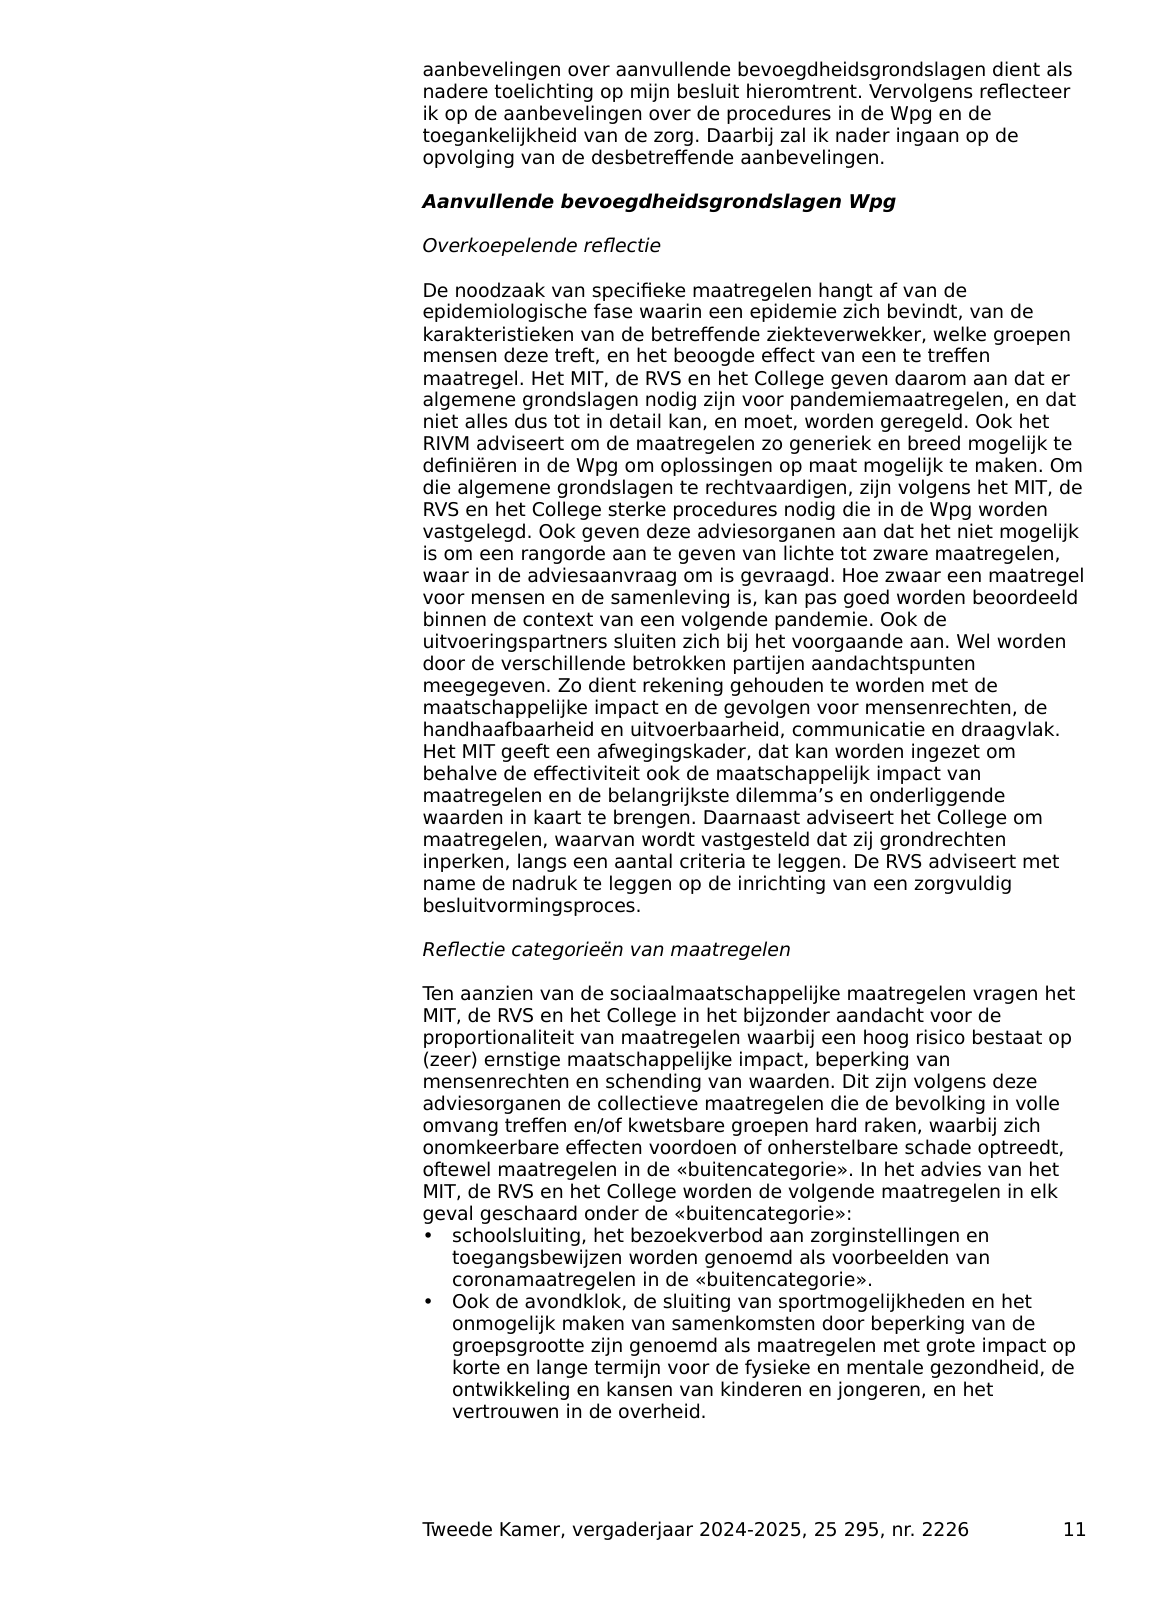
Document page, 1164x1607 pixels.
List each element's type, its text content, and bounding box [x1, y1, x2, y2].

subtitle Reflectie categorieën van maatregelen [422, 939, 1087, 961]
text Ten aanzien van de sociaalmaatschappelijke maatregelen vragen het MIT, de RVS en het College in het bijzonder aandacht voor de proportionaliteit van maatregelen waarbij een hoog risico bestaat op (zeer) ernstige maatschappelijke impact, beperking van mensenrechten en schending van waarden. Dit zijn volgens deze adviesorganen de collectieve maatregelen die de bevolking in volle omvang treffen en/of kwetsbare groepen hard raken, waarbij zich onomkeerbare effecten voordoen of onherstelbare schade optreedt, oftewel maatregelen in de «buitencategorie». In het advies van het MIT, de RVS en het College worden de volgende maatregelen in elk geval geschaard onder de «buitencategorie»: [422, 983, 1087, 1225]
text aanbevelingen over aanvullende bevoegdheidsgrondslagen dient als nadere toelichting op mijn besluit hieromtrent. Vervolgens reflecteer ik op de aanbevelingen over de procedures in de Wpg en de toegankelijkheid van de zorg. Daarbij zal ik nader ingaan op de opvolging van de desbetreffende aanbevelingen. [422, 59, 1087, 169]
subtitle Aanvullende bevoegdheidsgrondslagen Wpg [422, 191, 1087, 213]
text De noodzaak van specifieke maatregelen hangt af van de epidemiologische fase waarin een epidemie zich bevindt, van de karakteristieken van de betreffende ziekteverwekker, welke groepen mensen deze treft, en het beoogde effect van een te treffen maatregel. Het MIT, de RVS en het College geven daarom aan dat er algemene grondslagen nodig zijn voor pandemiemaatregelen, en dat niet alles dus tot in detail kan, en moet, worden geregeld. Ook het RIVM adviseert om de maatregelen zo generiek en breed mogelijk te definiëren in de Wpg om oplossingen op maat mogelijk te maken. Om die algemene grondslagen te rechtvaardigen, zijn volgens het MIT, de RVS en het College sterke procedures nodig die in de Wpg worden vastgelegd. Ook geven deze adviesorganen aan dat het niet mogelijk is om een rangorde aan te geven van lichte tot zware maatregelen, waar in de adviesaanvraag om is gevraagd. Hoe zwaar een maatregel voor mensen en de samenleving is, kan pas goed worden beoordeeld binnen de context van een volgende pandemie. Ook de uitvoeringspartners sluiten zich bij het voorgaande aan. Wel worden door de verschillende betrokken partijen aandachtspunten meegegeven. Zo dient rekening gehouden te worden met de maatschappelijke impact en de gevolgen voor mensenrechten, de handhaafbaarheid en uitvoerbaarheid, communicatie en draagvlak. Het MIT geeft een afwegingskader, dat kan worden ingezet om behalve de effectiviteit ook de maatschappelijk impact van maatregelen en de belangrijkste dilemma’s en onderliggende waarden in kaart te brengen. Daarnaast adviseert het College om maatregelen, waarvan wordt vastgesteld dat zij grondrechten inperken, langs een aantal criteria te leggen. De RVS adviseert met name de nadruk te leggen op de inrichting van een zorgvuldig besluitvormingsproces. [422, 279, 1087, 917]
subtitle Overkoepelende reflectie [422, 235, 1087, 257]
text • schoolsluiting, het bezoekverbod aan zorginstellingen en toegangsbewijzen worden genoemd als voorbeelden van coronamaatregelen in de «buitencategorie». [422, 1225, 1087, 1291]
text • Ook de avondklok, de sluiting van sportmogelijkheden en het onmogelijk maken van samenkomsten door beperking van de groepsgrootte zijn genoemd als maatregelen met grote impact op korte en lange termijn voor de fysieke en mentale gezondheid, de ontwikkeling en kansen van kinderen en jongeren, en het vertrouwen in de overheid. [422, 1291, 1087, 1423]
